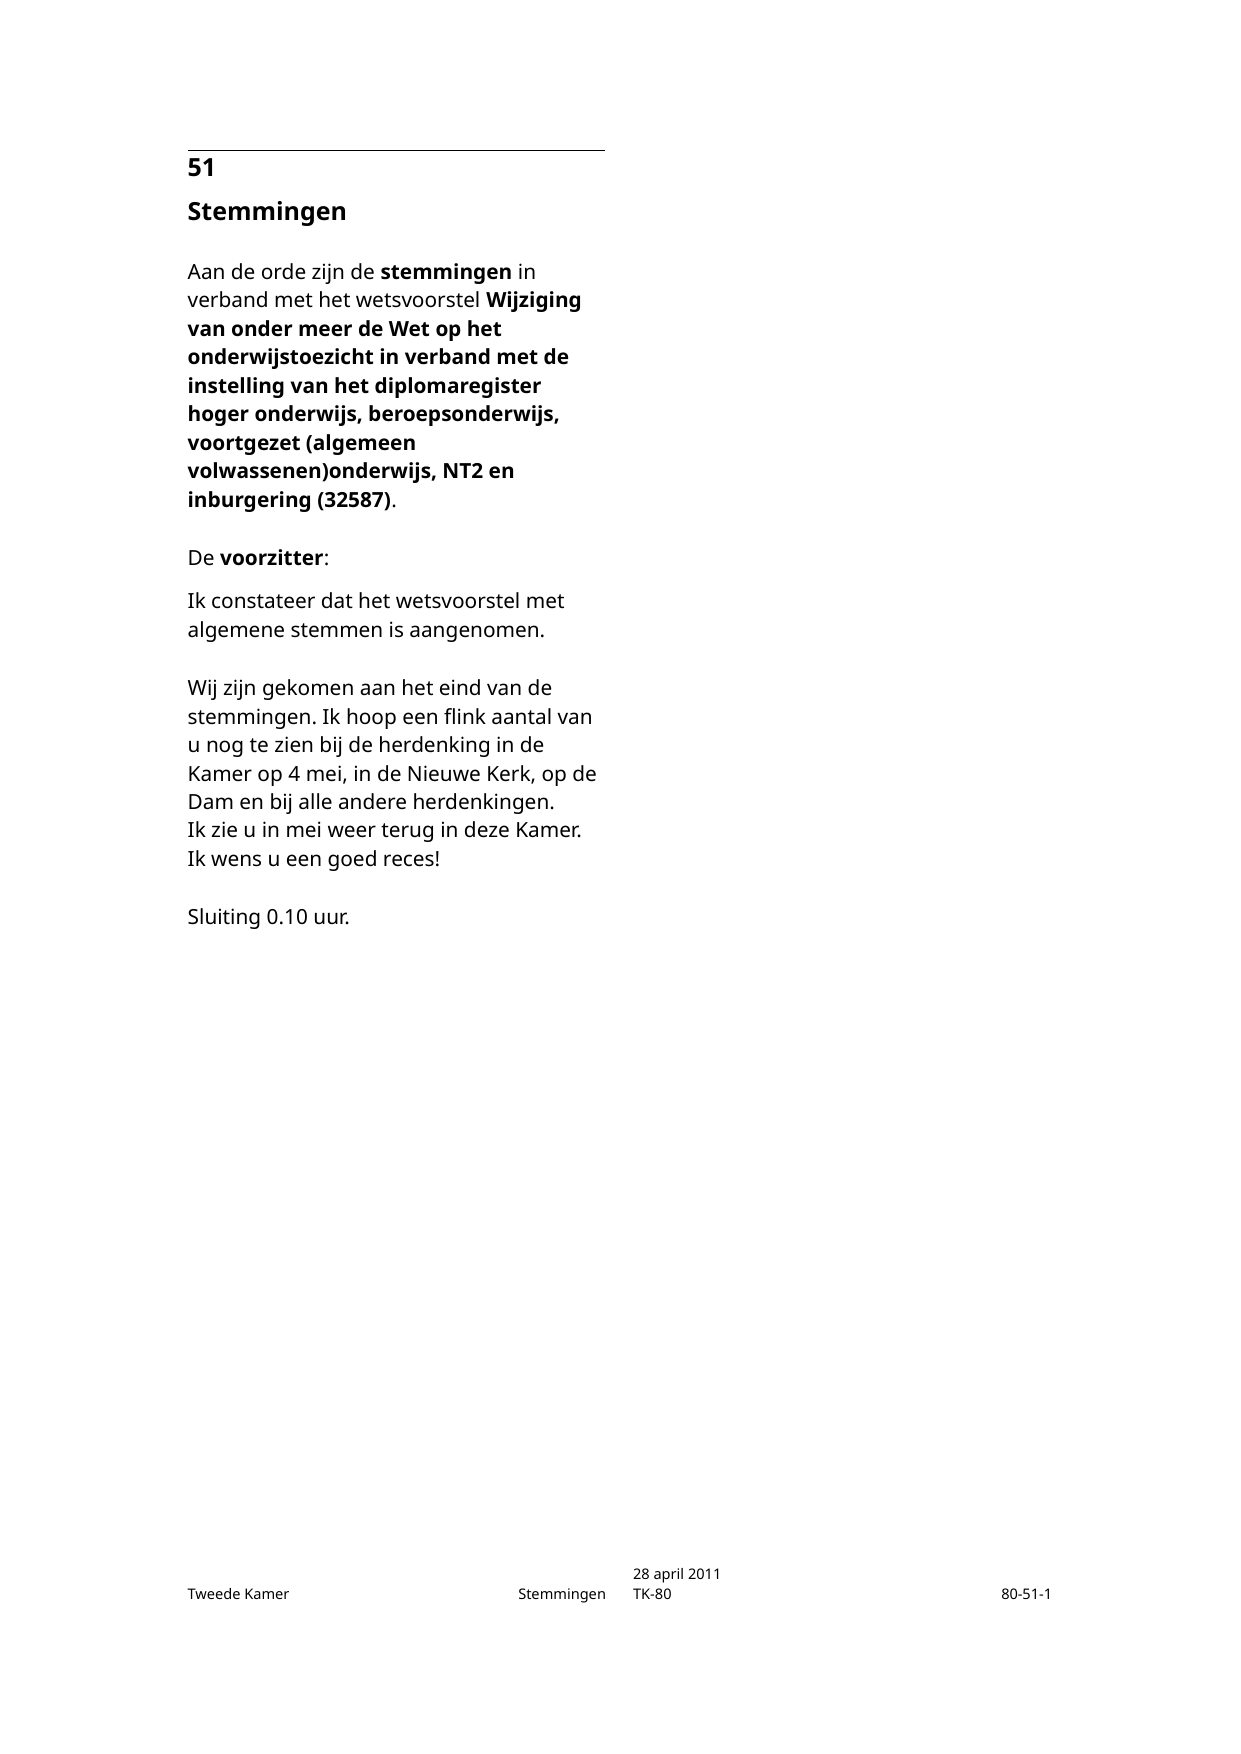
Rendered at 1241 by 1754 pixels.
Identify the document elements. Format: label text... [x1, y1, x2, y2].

text De voorzitter: [187, 543, 605, 572]
text Ik constateer dat het wetsvoorstel met algemene stemmen is aangenomen. [187, 587, 605, 643]
text 51 [187, 151, 605, 184]
text Ik zie u in mei weer terug in deze Kamer. Ik wens u een goed reces! [187, 816, 605, 872]
text Aan de orde zijn de stemmingen in verband met het wetsvoorstel Wijziging van onder meer de Wet op het onderwijstoezicht in verband met de instelling van het diplomaregister hoger onderwijs, beroepsonderwijs, voortgezet (algemeen volwassenen)onderwijs, NT2 en inburgering (32587). [187, 257, 605, 513]
text Sluiting 0.10 uur. [187, 902, 605, 931]
text Wij zijn gekomen aan het eind van de stemmingen. Ik hoop een flink aantal van u nog te zien bij de herdenking in de Kamer op 4 mei, in de Nieuwe Kerk, op de Dam en bij alle andere herdenkingen. [187, 673, 605, 816]
text Stemmingen [187, 193, 605, 227]
